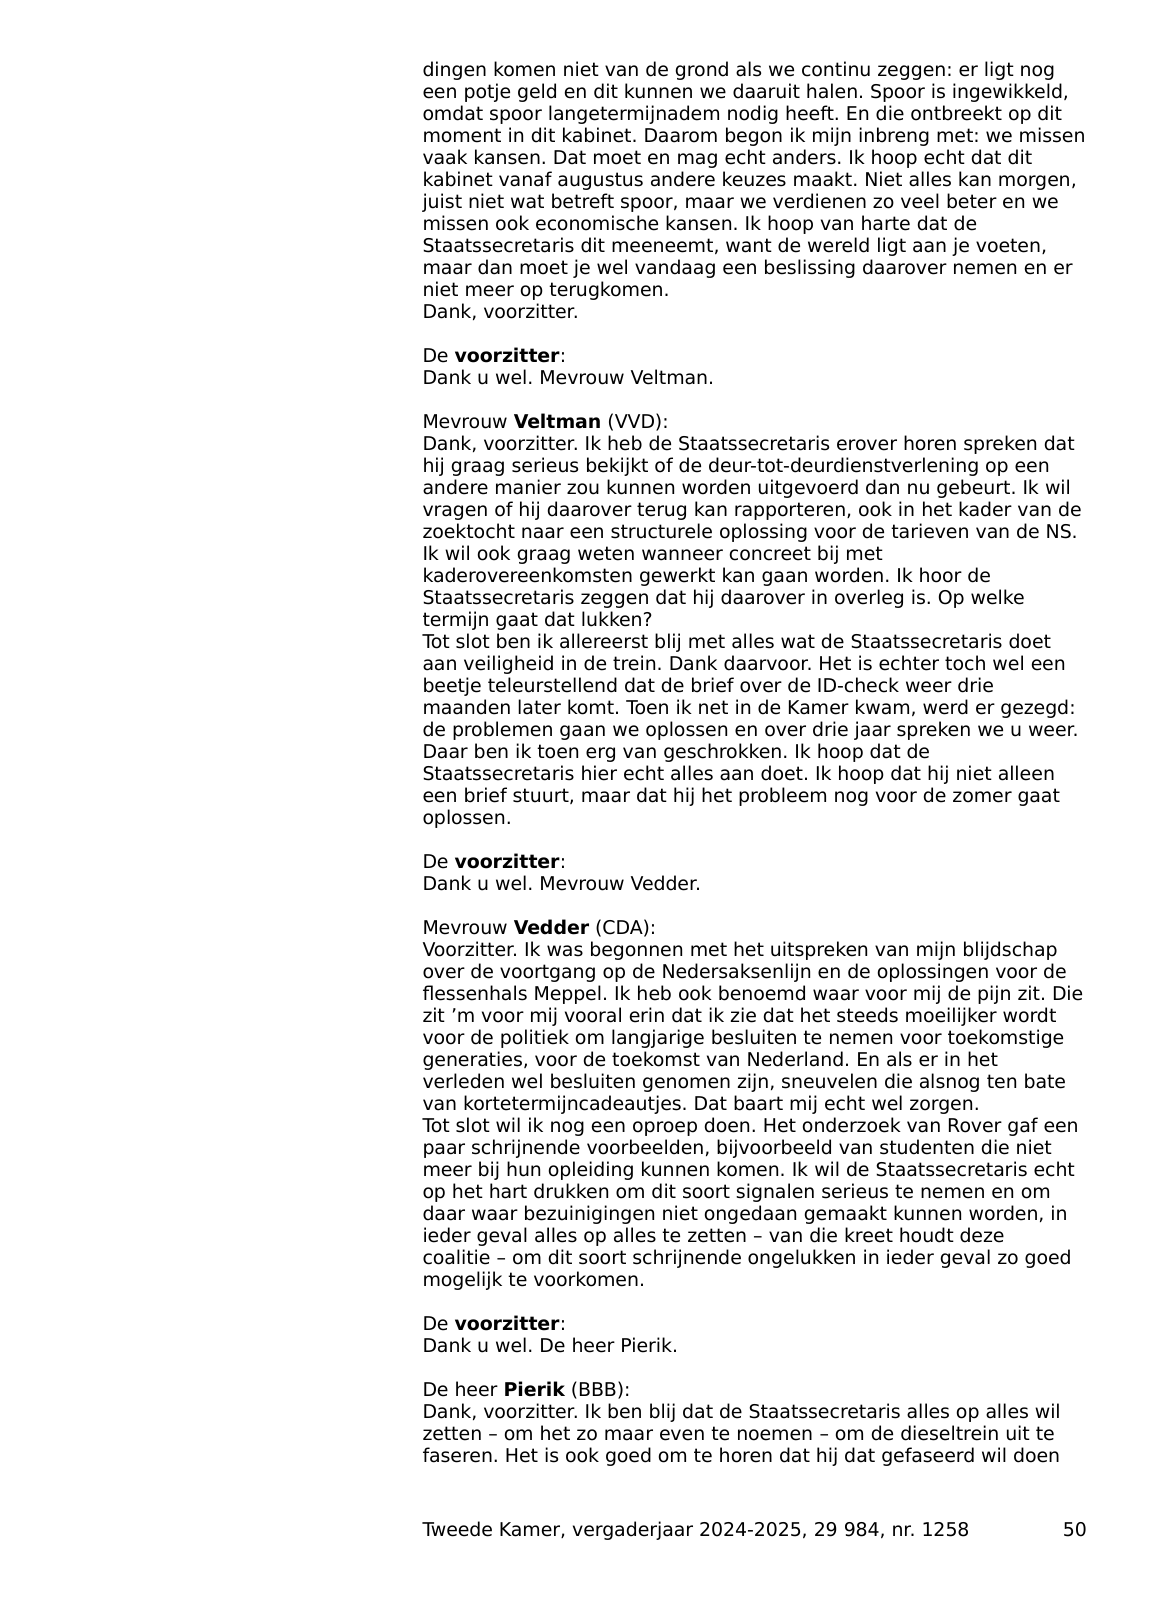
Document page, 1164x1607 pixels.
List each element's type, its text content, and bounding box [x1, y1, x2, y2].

text Dank, voorzitter. Ik ben blij dat de Staatssecretaris alles op alles wil zetten – om het zo maar even te noemen – om de dieseltrein uit te faseren. Het is ook goed om te horen dat hij dat gefaseerd wil doen [422, 1401, 1087, 1467]
text Dank, voorzitter. [422, 301, 1087, 323]
text De heer Pierik (BBB): [422, 1379, 1087, 1401]
text Tot slot wil ik nog een oproep doen. Het onderzoek van Rover gaf een paar schrijnende voorbeelden, bijvoorbeeld van studenten die niet meer bij hun opleiding kunnen komen. Ik wil de Staatssecretaris echt op het hart drukken om dit soort signalen serieus te nemen en om daar waar bezuinigingen niet ongedaan gemaakt kunnen worden, in ieder geval alles op alles te zetten – van die kreet houdt deze coalitie – om dit soort schrijnende ongelukken in ieder geval zo goed mogelijk te voorkomen. [422, 1115, 1087, 1291]
text Dank u wel. De heer Pierik. [422, 1335, 1087, 1357]
text Dank u wel. Mevrouw Veltman. [422, 367, 1087, 389]
text De voorzitter: [422, 345, 1087, 367]
text dingen komen niet van de grond als we continu zeggen: er ligt nog een potje geld en dit kunnen we daaruit halen. Spoor is ingewikkeld, omdat spoor langetermijnadem nodig heeft. En die ontbreekt op dit moment in dit kabinet. Daarom begon ik mijn inbreng met: we missen vaak kansen. Dat moet en mag echt anders. Ik hoop echt dat dit kabinet vanaf augustus andere keuzes maakt. Niet alles kan morgen, juist niet wat betreft spoor, maar we verdienen zo veel beter en we missen ook economische kansen. Ik hoop van harte dat de Staatssecretaris dit meeneemt, want de wereld ligt aan je voeten, maar dan moet je wel vandaag een beslissing daarover nemen en er niet meer op terugkomen. [422, 59, 1087, 301]
text De voorzitter: [422, 1313, 1087, 1335]
text Tot slot ben ik allereerst blij met alles wat de Staatssecretaris doet aan veiligheid in de trein. Dank daarvoor. Het is echter toch wel een beetje teleurstellend dat de brief over de ID-check weer drie maanden later komt. Toen ik net in de Kamer kwam, werd er gezegd: de problemen gaan we oplossen en over drie jaar spreken we u weer. Daar ben ik toen erg van geschrokken. Ik hoop dat de Staatssecretaris hier echt alles aan doet. Ik hoop dat hij niet alleen een brief stuurt, maar dat hij het probleem nog voor de zomer gaat oplossen. [422, 631, 1087, 829]
text Dank, voorzitter. Ik heb de Staatssecretaris erover horen spreken dat hij graag serieus bekijkt of de deur-tot-deurdienstverlening op een andere manier zou kunnen worden uitgevoerd dan nu gebeurt. Ik wil vragen of hij daarover terug kan rapporteren, ook in het kader van de zoektocht naar een structurele oplossing voor de tarieven van de NS. [422, 433, 1087, 543]
text Mevrouw Vedder (CDA): [422, 917, 1087, 939]
text Dank u wel. Mevrouw Vedder. [422, 873, 1087, 895]
text Voorzitter. Ik was begonnen met het uitspreken van mijn blijdschap over de voortgang op de Nedersaksenlijn en de oplossingen voor de flessenhals Meppel. Ik heb ook benoemd waar voor mij de pijn zit. Die zit ’m voor mij vooral erin dat ik zie dat het steeds moeilijker wordt voor de politiek om langjarige besluiten te nemen voor toekomstige generaties, voor de toekomst van Nederland. En als er in het verleden wel besluiten genomen zijn, sneuvelen die alsnog ten bate van kortetermijncadeautjes. Dat baart mij echt wel zorgen. [422, 939, 1087, 1115]
text Mevrouw Veltman (VVD): [422, 411, 1087, 433]
text Ik wil ook graag weten wanneer concreet bij met kaderovereenkomsten gewerkt kan gaan worden. Ik hoor de Staatssecretaris zeggen dat hij daarover in overleg is. Op welke termijn gaat dat lukken? [422, 543, 1087, 631]
text De voorzitter: [422, 851, 1087, 873]
